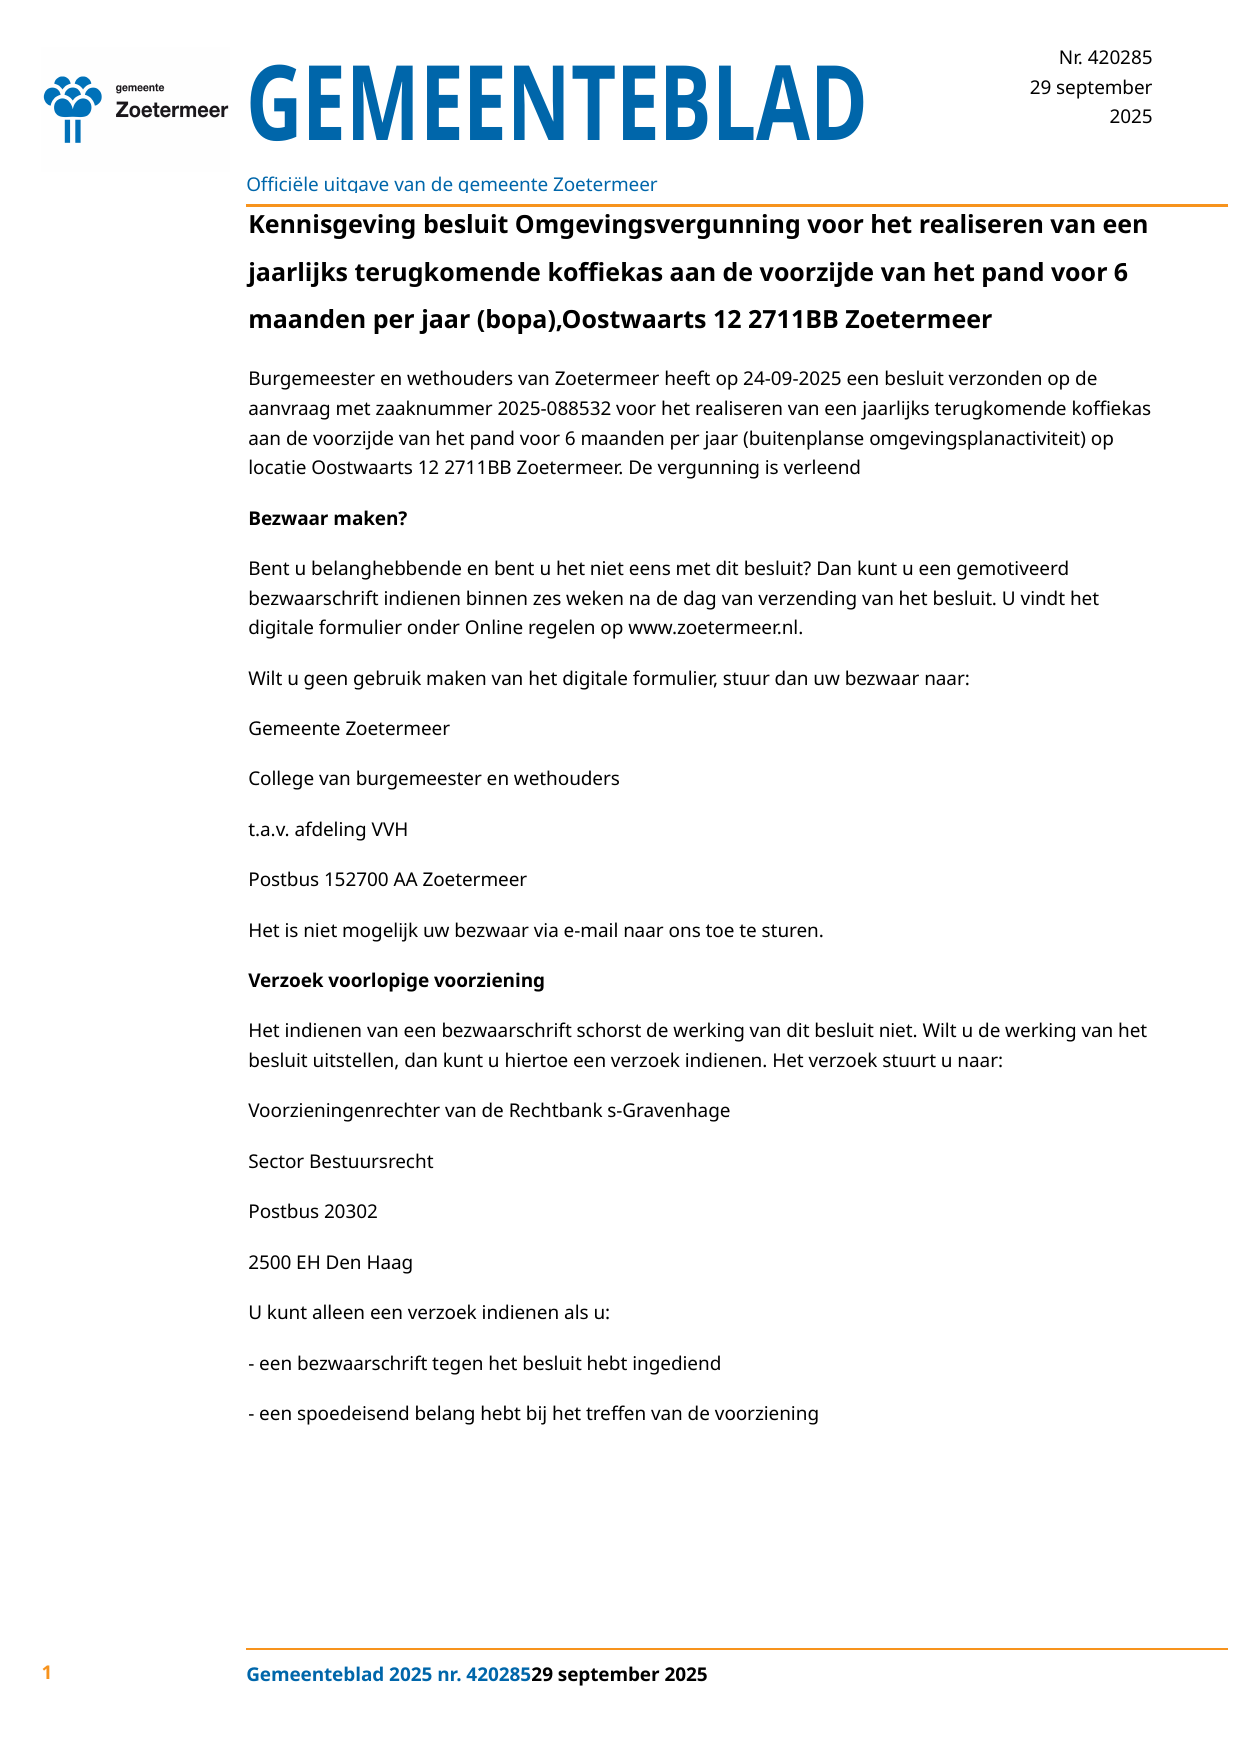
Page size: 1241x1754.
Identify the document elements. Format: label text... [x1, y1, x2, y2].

picture [41, 47, 231, 172]
text U kunt alleen een verzoek indienen als u: [248, 1299, 1152, 1325]
text - een bezwaarschrift tegen het besluit hebt ingediend [248, 1350, 1152, 1375]
text College van burgemeester en wethouders [248, 766, 1152, 791]
text 2500 EH Den Haag [248, 1249, 1152, 1274]
text Verzoek voorlopige voorziening [248, 967, 1152, 993]
text Gemeente Zoetermeer [248, 715, 1152, 741]
text Bent u belanghebbende en bent u het niet eens met dit besluit? Dan kunt u een gemotiveerd bezwaarschrift indienen binnen zes weken na de dag van verzending van het besluit. U vindt het digitale formulier onder Online regelen op www.zoetermeer.nl. [248, 555, 1152, 640]
text Het indienen van een bezwaarschrift schorst de werking van dit besluit niet. Wilt u de werking van het besluit uitstellen, dan kunt u hiertoe een verzoek indienen. Het verzoek stuurt u naar: [248, 1018, 1152, 1073]
text Postbus 20302 [248, 1198, 1152, 1224]
text Postbus 152700 AA Zoetermeer [248, 866, 1152, 892]
text Het is niet mogelijk uw bezwaar via e-mail naar ons toe te sturen. [248, 917, 1152, 942]
text Kennisgeving besluit Omgevingsvergunning voor het realiseren van een jaarlijks terugkomende koffiekas aan de voorzijde van het pand voor 6 maanden per jaar (bopa),Oostwaarts 12 2711BB Zoetermeer [248, 207, 1152, 336]
text Sector Bestuursrecht [248, 1148, 1152, 1174]
text Voorzieningenrechter van de Rechtbank s-Gravenhage [248, 1098, 1152, 1123]
text - een spoedeisend belang hebt bij het treffen van de voorziening [248, 1400, 1152, 1426]
text Bezwaar maken? [248, 505, 1152, 530]
text Burgemeester en wethouders van Zoetermeer heeft op 24-09-2025 een besluit verzonden op de aanvraag met zaaknummer 2025-088532 voor het realiseren van een jaarlijks terugkomende koffiekas aan de voorzijde van het pand voor 6 maanden per jaar (buitenplanse omgevingsplanactiviteit) op locatie Oostwaarts 12 2711BB Zoetermeer. De vergunning is verleend [248, 366, 1152, 480]
text t.a.v. afdeling VVH [248, 816, 1152, 842]
text Wilt u geen gebruik maken van het digitale formulier, stuur dan uw bezwaar naar: [248, 665, 1152, 690]
